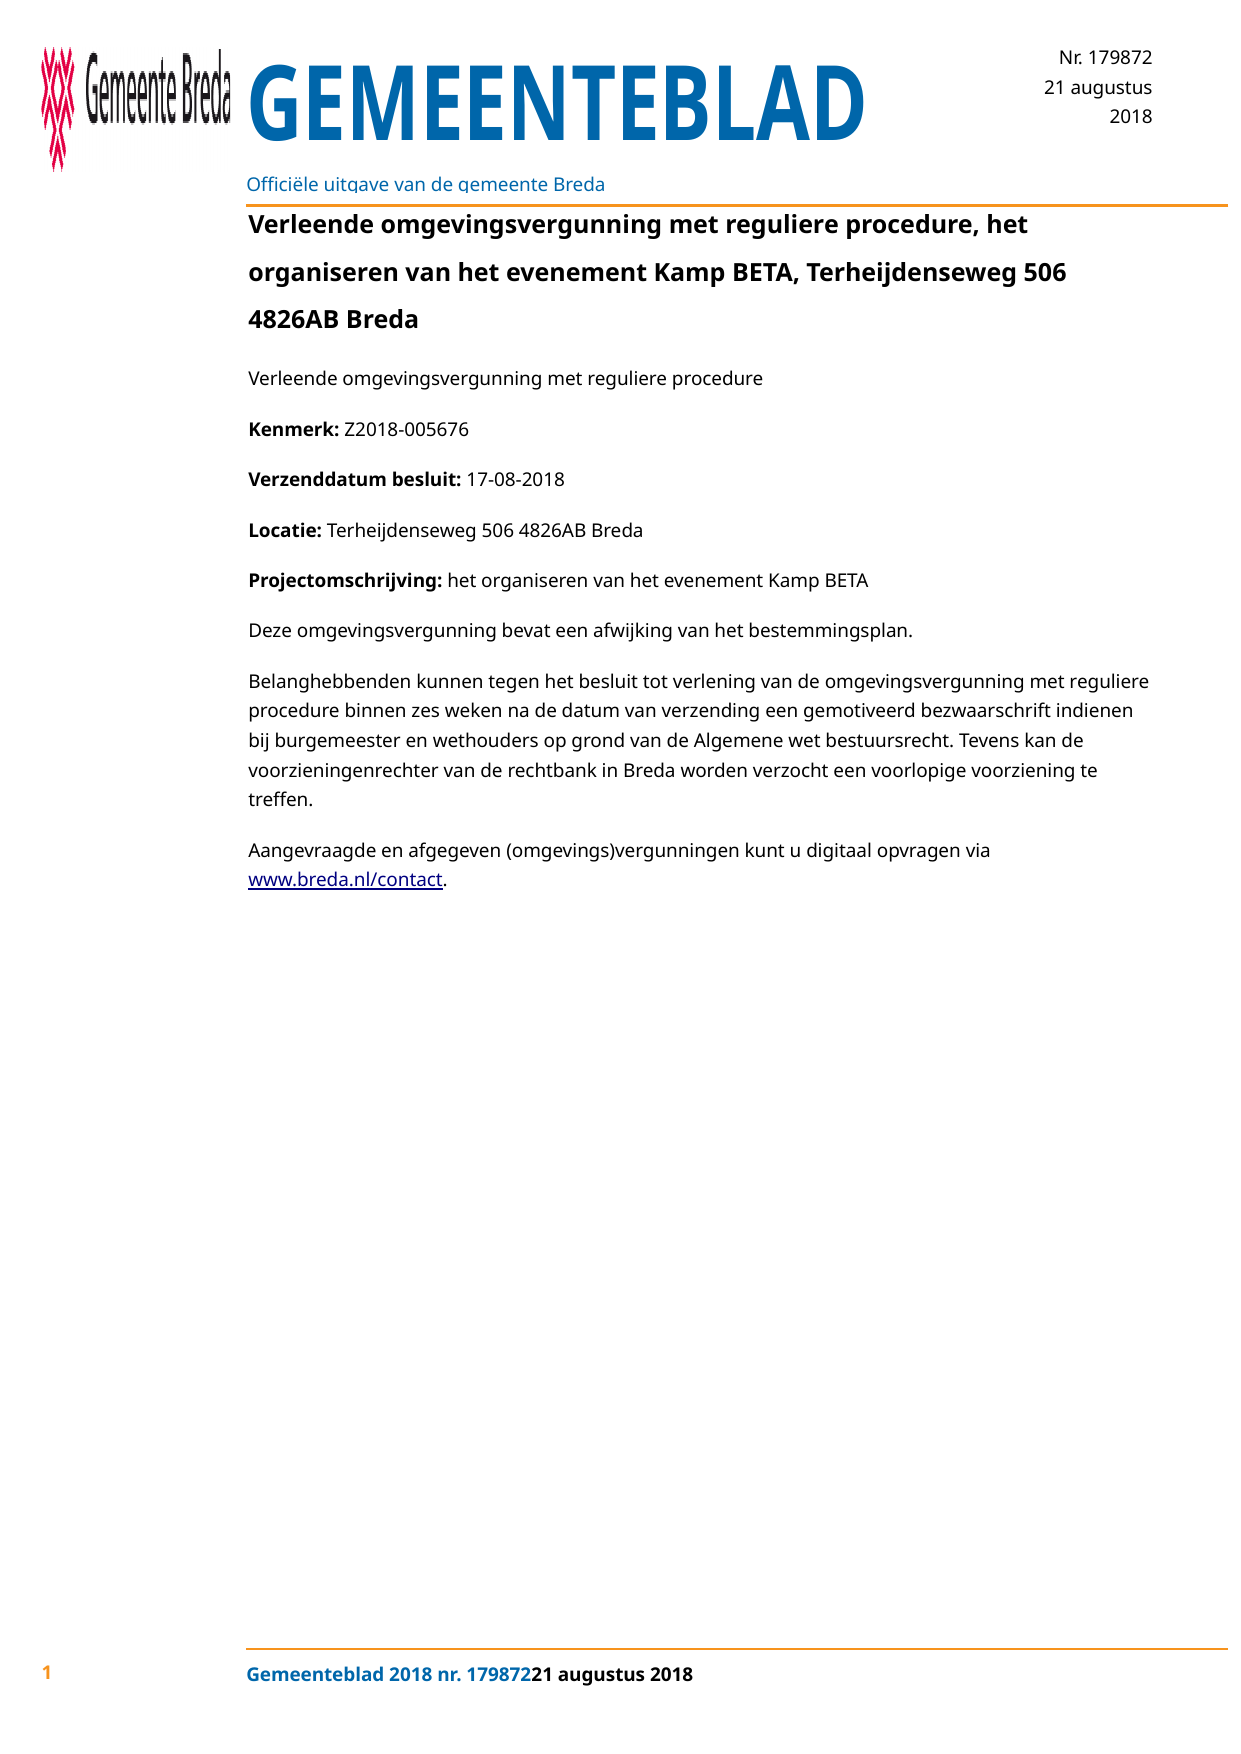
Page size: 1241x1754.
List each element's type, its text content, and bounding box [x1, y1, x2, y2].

text Verleende omgevingsvergunning met reguliere procedure, het organiseren van het evenement Kamp BETA, Terheijdenseweg 506 4826AB Breda [248, 207, 1152, 336]
text Kenmerk: Z2018-005676 [248, 416, 1152, 442]
text Locatie: Terheijdenseweg 506 4826AB Breda [248, 517, 1152, 542]
text Projectomschrijving: het organiseren van het evenement Kamp BETA [248, 567, 1152, 593]
text Deze omgevingsvergunning bevat een afwijking van het bestemmingsplan. [248, 618, 1152, 643]
text Verleende omgevingsvergunning met reguliere procedure [248, 366, 1152, 391]
picture [41, 47, 231, 172]
text Aangevraagde en afgegeven (omgevings)vergunningen kunt u digitaal opvragen via www.breda.nl/contact. [248, 837, 1152, 892]
text Verzenddatum besluit: 17-08-2018 [248, 466, 1152, 492]
text Belanghebbenden kunnen tegen het besluit tot verlening van de omgevingsvergunning met reguliere procedure binnen zes weken na de datum van verzending een gemotiveerd bezwaarschrift indienen bij burgemeester en wethouders op grond van de Algemene wet bestuursrecht. Tevens kan de voorzieningenrechter van de rechtbank in Breda worden verzocht een voorlopige voorziening te treffen. [248, 668, 1152, 812]
